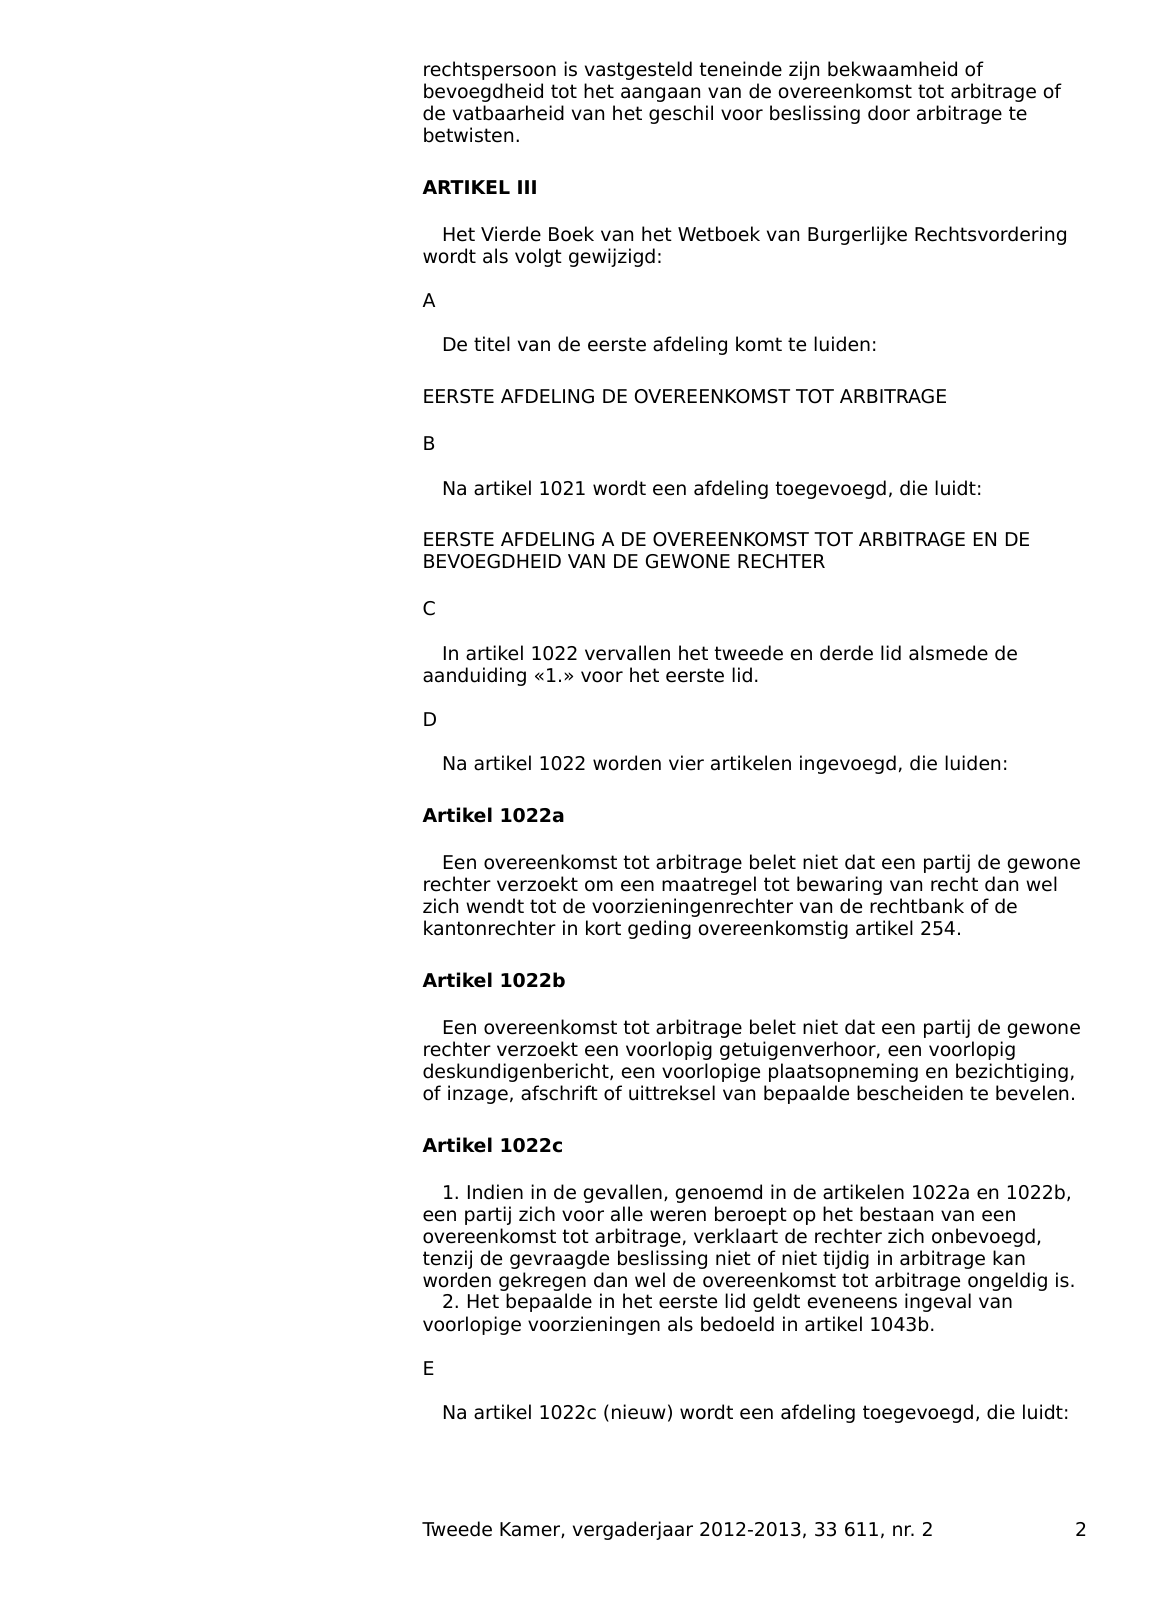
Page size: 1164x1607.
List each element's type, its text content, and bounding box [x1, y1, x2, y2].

subtitle Artikel 1022b [422, 970, 1087, 992]
text B [422, 433, 1087, 455]
text D [422, 709, 1087, 731]
text In artikel 1022 vervallen het tweede en derde lid alsmede de aanduiding «1.» voor het eerste lid. [422, 642, 1087, 686]
text Na artikel 1022 worden vier artikelen ingevoegd, die luiden: [422, 753, 1087, 775]
subtitle EERSTE AFDELING A DE OVEREENKOMST TOT ARBITRAGE EN DE BEVOEGDHEID VAN DE GEWONE RECHTER [422, 529, 1087, 573]
text De titel van de eerste afdeling komt te luiden: [422, 334, 1087, 356]
text 2. Het bepaalde in het eerste lid geldt eveneens ingeval van voorlopige voorzieningen als bedoeld in artikel 1043b. [422, 1291, 1087, 1335]
text A [422, 290, 1087, 312]
subtitle Artikel 1022c [422, 1134, 1087, 1157]
subtitle ARTIKEL III [422, 177, 1087, 199]
text Na artikel 1022c (nieuw) wordt een afdeling toegevoegd, die luidt: [422, 1402, 1087, 1424]
text Het Vierde Boek van het Wetboek van Burgerlijke Rechtsvordering wordt als volgt gewijzigd: [422, 224, 1087, 268]
text C [422, 598, 1087, 620]
subtitle Artikel 1022a [422, 805, 1087, 827]
text Een overeenkomst tot arbitrage belet niet dat een partij de gewone rechter verzoekt om een maatregel tot bewaring van recht dan wel zich wendt tot de voorzieningenrechter van de rechtbank of de kantonrechter in kort geding overeenkomstig artikel 254. [422, 852, 1087, 940]
text Een overeenkomst tot arbitrage belet niet dat een partij de gewone rechter verzoekt een voorlopig getuigenverhoor, een voorlopig deskundigenbericht, een voorlopige plaatsopneming en bezichtiging, of inzage, afschrift of uittreksel van bepaalde bescheiden te bevelen. [422, 1017, 1087, 1104]
subtitle EERSTE AFDELING DE OVEREENKOMST TOT ARBITRAGE [422, 386, 1087, 408]
text Na artikel 1021 wordt een afdeling toegevoegd, die luidt: [422, 477, 1087, 499]
text rechtspersoon is vastgesteld teneinde zijn bekwaamheid of bevoegdheid tot het aangaan van de overeenkomst tot arbitrage of de vatbaarheid van het geschil voor beslissing door arbitrage te betwisten. [422, 59, 1087, 147]
text E [422, 1358, 1087, 1379]
text 1. Indien in de gevallen, genoemd in de artikelen 1022a en 1022b, een partij zich voor alle weren beroept op het bestaan van een overeenkomst tot arbitrage, verklaart de rechter zich onbevoegd, tenzij de gevraagde beslissing niet of niet tijdig in arbitrage kan worden gekregen dan wel de overeenkomst tot arbitrage ongeldig is. [422, 1182, 1087, 1291]
